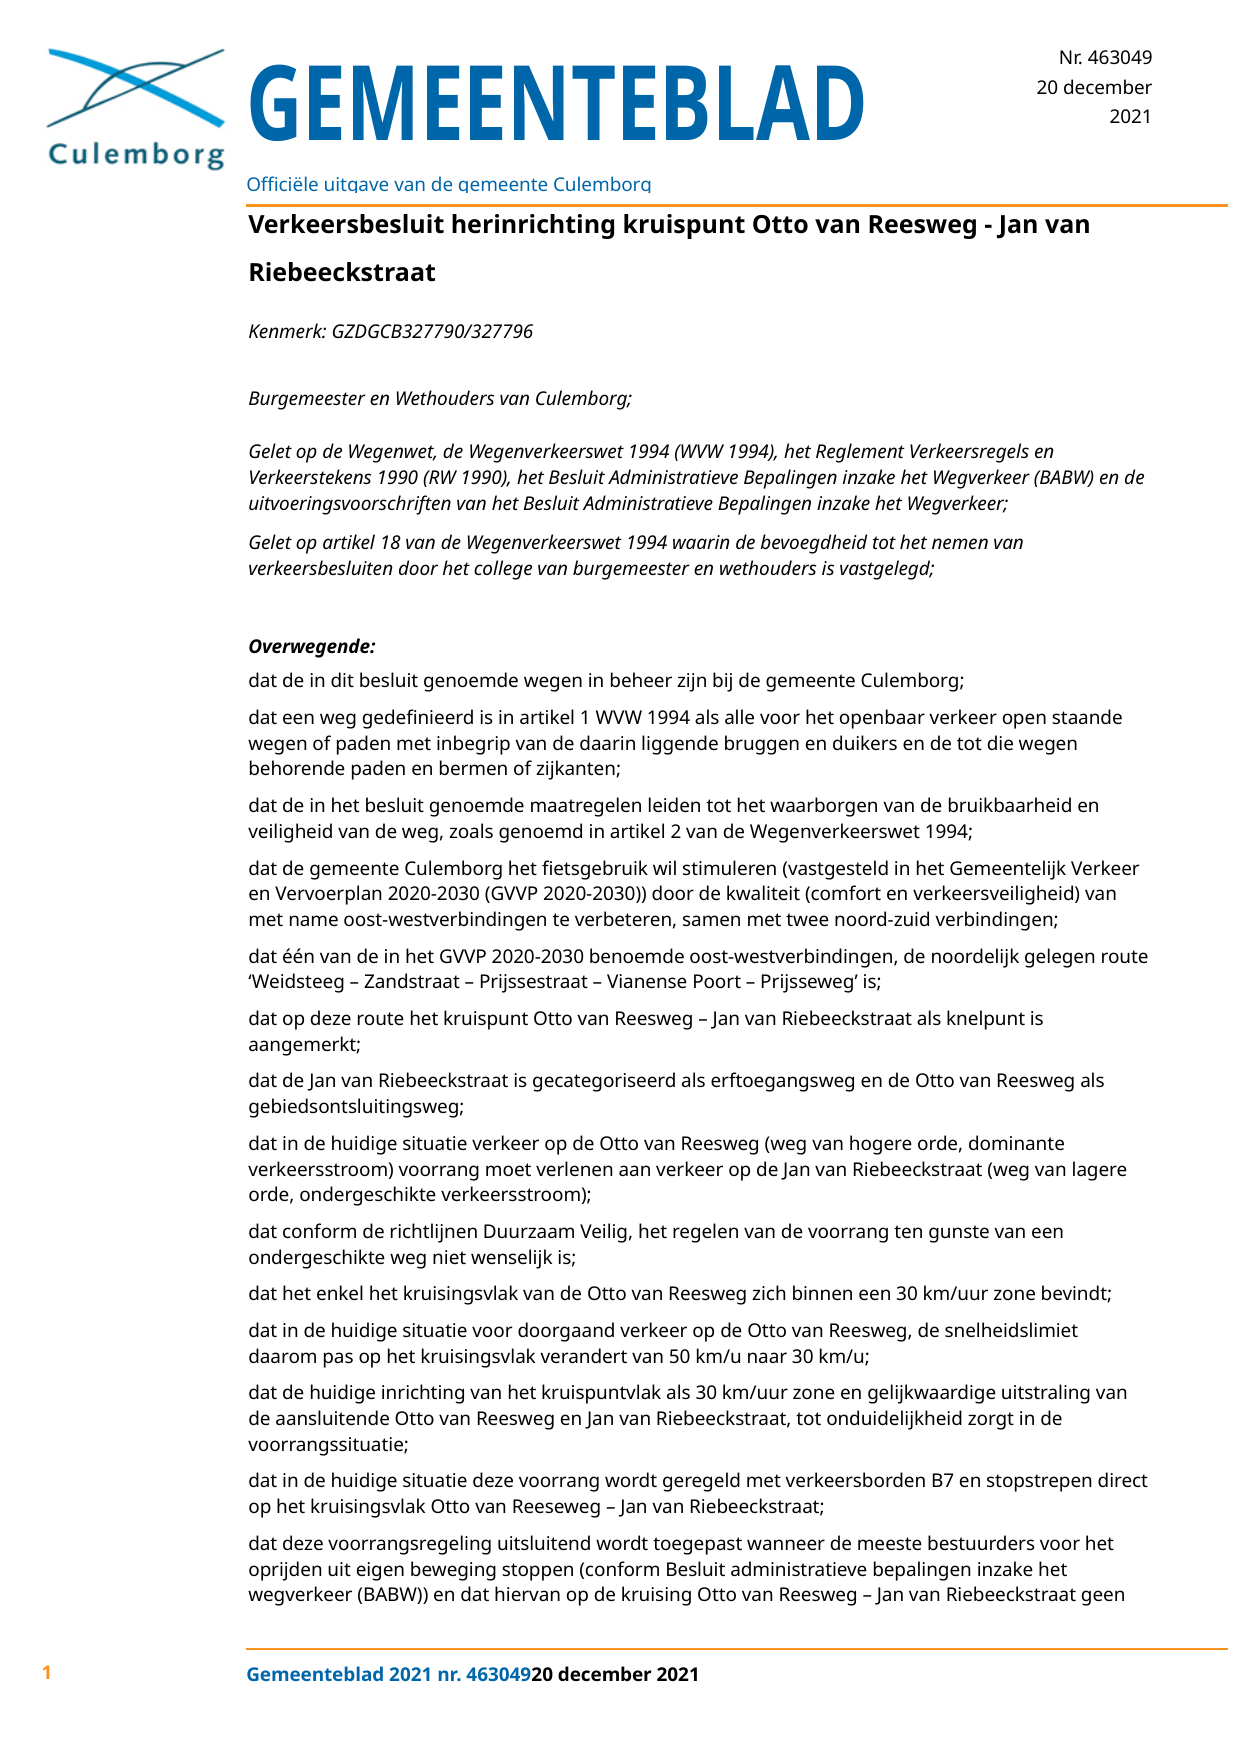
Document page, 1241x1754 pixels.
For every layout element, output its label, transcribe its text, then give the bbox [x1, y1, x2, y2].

text Burgemeester en Wethouders van Culemborg; [248, 386, 1152, 411]
text dat het enkel het kruisingsvlak van de Otto van Reesweg zich binnen een 30 km/uur zone bevindt; [248, 1281, 1152, 1306]
text dat de huidige inrichting van het kruispuntvlak als 30 km/uur zone en gelijkwaardige uitstraling van de aansluitende Otto van Reesweg en Jan van Riebeeckstraat, tot onduidelijkheid zorgt in de voorrangssituatie; [248, 1379, 1152, 1457]
text dat de in dit besluit genoemde wegen in beheer zijn bij de gemeente Culemborg; [248, 667, 1152, 693]
text dat conform de richtlijnen Duurzaam Veilig, het regelen van de voorrang ten gunste van een ondergeschikte weg niet wenselijk is; [248, 1218, 1152, 1269]
text dat de Jan van Riebeeckstraat is gecategoriseerd als erftoegangsweg en de Otto van Reesweg als gebiedsontsluitingsweg; [248, 1068, 1152, 1119]
text dat in de huidige situatie voor doorgaand verkeer op de Otto van Reesweg, de snelheidslimiet daarom pas op het kruisingsvlak verandert van 50 km/u naar 30 km/u; [248, 1317, 1152, 1369]
text dat in de huidige situatie verkeer op de Otto van Reesweg (weg van hogere orde, dominante verkeersstroom) voorrang moet verlenen aan verkeer op de Jan van Riebeeckstraat (weg van lagere orde, ondergeschikte verkeersstroom); [248, 1130, 1152, 1207]
text dat de in het besluit genoemde maatregelen leiden tot het waarborgen van de bruikbaarheid en veiligheid van de weg, zoals genoemd in artikel 2 van de Wegenverkeerswet 1994; [248, 792, 1152, 844]
text Kenmerk: GZDGCB327790/327796 [248, 318, 1152, 344]
text dat deze voorrangsregeling uitsluitend wordt toegepast wanneer de meeste bestuurders voor het oprijden uit eigen beweging stoppen (conform Besluit administratieve bepalingen inzake het wegverkeer (BABW)) en dat hiervan op de kruising Otto van Reesweg – Jan van Riebeeckstraat geen [248, 1530, 1152, 1607]
text Verkeersbesluit herinrichting kruispunt Otto van Reesweg - Jan van Riebeeckstraat [248, 207, 1152, 288]
text dat een weg gedefinieerd is in artikel 1 WVW 1994 als alle voor het openbaar verkeer open staande wegen of paden met inbegrip van de daarin liggende bruggen en duikers en de tot die wegen behorende paden en bermen of zijkanten; [248, 704, 1152, 781]
picture [41, 47, 231, 172]
text dat één van de in het GVVP 2020-2030 benoemde oost-westverbindingen, de noordelijk gelegen route ‘Weidsteeg – Zandstraat – Prijssestraat – Vianense Poort – Prijsseweg’ is; [248, 943, 1152, 994]
text Gelet op de Wegenwet, de Wegenverkeerswet 1994 (WVW 1994), het Reglement Verkeersregels en Verkeerstekens 1990 (RW 1990), het Besluit Administratieve Bepalingen inzake het Wegverkeer (BABW) en de uitvoeringsvoorschriften van het Besluit Administratieve Bepalingen inzake het Wegverkeer; [248, 438, 1152, 516]
text dat de gemeente Culemborg het fietsgebruik wil stimuleren (vastgesteld in het Gemeentelijk Verkeer en Vervoerplan 2020-2030 (GVVP 2020-2030)) door de kwaliteit (comfort en verkeersveiligheid) van met name oost-westverbindingen te verbeteren, samen met twee noord-zuid verbindingen; [248, 855, 1152, 932]
text dat in de huidige situatie deze voorrang wordt geregeld met verkeersborden B7 en stopstrepen direct op het kruisingsvlak Otto van Reeseweg – Jan van Riebeeckstraat; [248, 1468, 1152, 1519]
text dat op deze route het kruispunt Otto van Reesweg – Jan van Riebeeckstraat als knelpunt is aangemerkt; [248, 1005, 1152, 1057]
text Gelet op artikel 18 van de Wegenverkeerswet 1994 waarin de bevoegdheid tot het nemen van verkeersbesluiten door het college van burgemeester en wethouders is vastgelegd; [248, 529, 1152, 581]
text Overwegende: [248, 633, 1152, 659]
